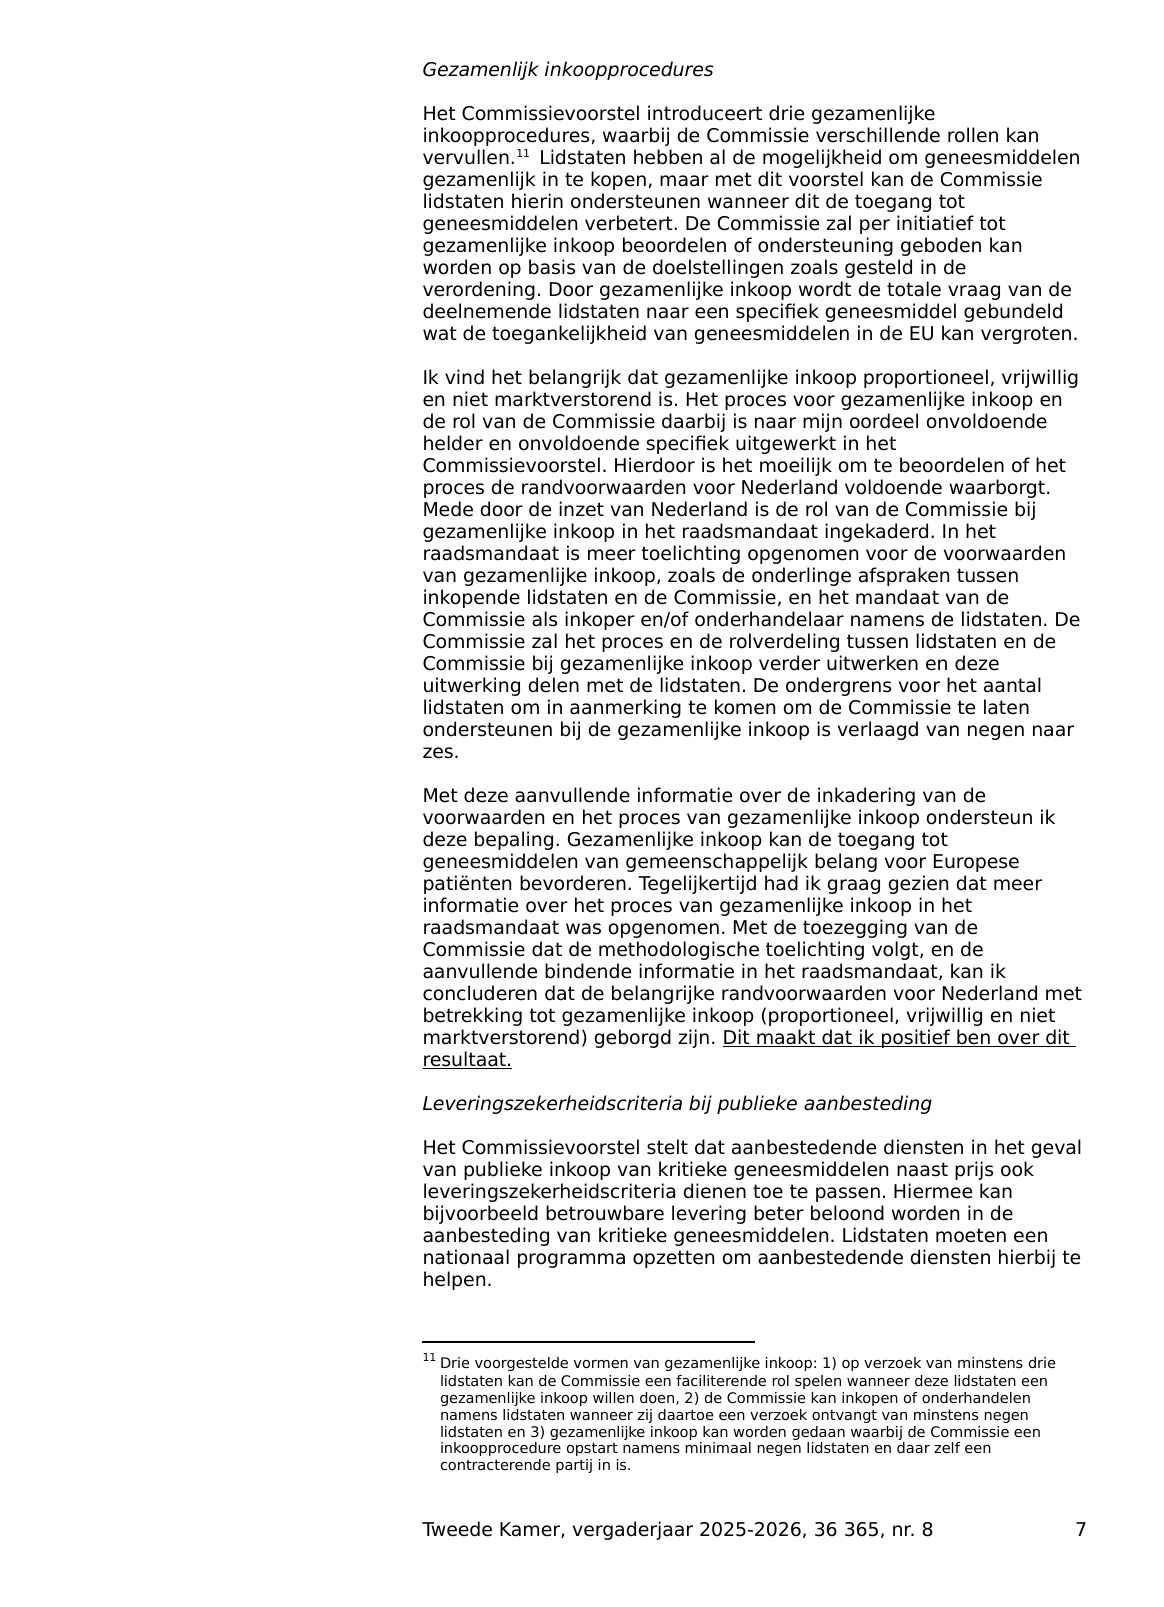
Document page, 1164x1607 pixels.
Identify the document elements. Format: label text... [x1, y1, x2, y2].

text Met deze aanvullende informatie over de inkadering van de voorwaarden en het proces van gezamenlijke inkoop ondersteun ik deze bepaling. Gezamenlijke inkoop kan de toegang tot geneesmiddelen van gemeenschappelijk belang voor Europese patiënten bevorderen. Tegelijkertijd had ik graag gezien dat meer informatie over het proces van gezamenlijke inkoop in het raadsmandaat was opgenomen. Met de toezegging van de Commissie dat de methodologische toelichting volgt, en de aanvullende bindende informatie in het raadsmandaat, kan ik concluderen dat de belangrijke randvoorwaarden voor Nederland met betrekking tot gezamenlijke inkoop (proportioneel, vrijwillig en niet marktverstorend) geborgd zijn. Dit maakt dat ik positief ben over dit resultaat. [422, 785, 1087, 1071]
subtitle Leveringszekerheidscriteria bij publieke aanbesteding [422, 1093, 1087, 1115]
text Drie voorgestelde vormen van gezamenlijke inkoop: 1) op verzoek van minstens drie lidstaten kan de Commissie een faciliterende rol spelen wanneer deze lidstaten een gezamenlijke inkoop willen doen, 2) de Commissie kan inkopen of onderhandelen namens lidstaten wanneer zij daartoe een verzoek ontvangt van minstens negen lidstaten en 3) gezamenlijke inkoop kan worden gedaan waarbij de Commissie een inkoopprocedure opstart namens minimaal negen lidstaten en daar zelf een contracterende partij in is. [422, 1351, 1087, 1474]
text Het Commissievoorstel stelt dat aanbestedende diensten in het geval van publieke inkoop van kritieke geneesmiddelen naast prijs ook leveringszekerheidscriteria dienen toe te passen. Hiermee kan bijvoorbeeld betrouwbare levering beter beloond worden in de aanbesteding van kritieke geneesmiddelen. Lidstaten moeten een nationaal programma opzetten om aanbestedende diensten hierbij te helpen. [422, 1137, 1087, 1291]
text Het Commissievoorstel introduceert drie gezamenlijke inkoopprocedures, waarbij de Commissie verschillende rollen kan vervullen. Lidstaten hebben al de mogelijkheid om geneesmiddelen gezamenlijk in te kopen, maar met dit voorstel kan de Commissie lidstaten hierin ondersteunen wanneer dit de toegang tot geneesmiddelen verbetert. De Commissie zal per initiatief tot gezamenlijke inkoop beoordelen of ondersteuning geboden kan worden op basis van de doelstellingen zoals gesteld in de verordening. Door gezamenlijke inkoop wordt de totale vraag van de deelnemende lidstaten naar een specifiek geneesmiddel gebundeld wat de toegankelijkheid van geneesmiddelen in de EU kan vergroten. [422, 103, 1087, 345]
subtitle Gezamenlijk inkoopprocedures [422, 59, 1087, 81]
text Ik vind het belangrijk dat gezamenlijke inkoop proportioneel, vrijwillig en niet marktverstorend is. Het proces voor gezamenlijke inkoop en de rol van de Commissie daarbij is naar mijn oordeel onvoldoende helder en onvoldoende specifiek uitgewerkt in het Commissievoorstel. Hierdoor is het moeilijk om te beoordelen of het proces de randvoorwaarden voor Nederland voldoende waarborgt. Mede door de inzet van Nederland is de rol van de Commissie bij gezamenlijke inkoop in het raadsmandaat ingekaderd. In het raadsmandaat is meer toelichting opgenomen voor de voorwaarden van gezamenlijke inkoop, zoals de onderlinge afspraken tussen inkopende lidstaten en de Commissie, en het mandaat van de Commissie als inkoper en/of onderhandelaar namens de lidstaten. De Commissie zal het proces en de rolverdeling tussen lidstaten en de Commissie bij gezamenlijke inkoop verder uitwerken en deze uitwerking delen met de lidstaten. De ondergrens voor het aantal lidstaten om in aanmerking te komen om de Commissie te laten ondersteunen bij de gezamenlijke inkoop is verlaagd van negen naar zes. [422, 367, 1087, 763]
